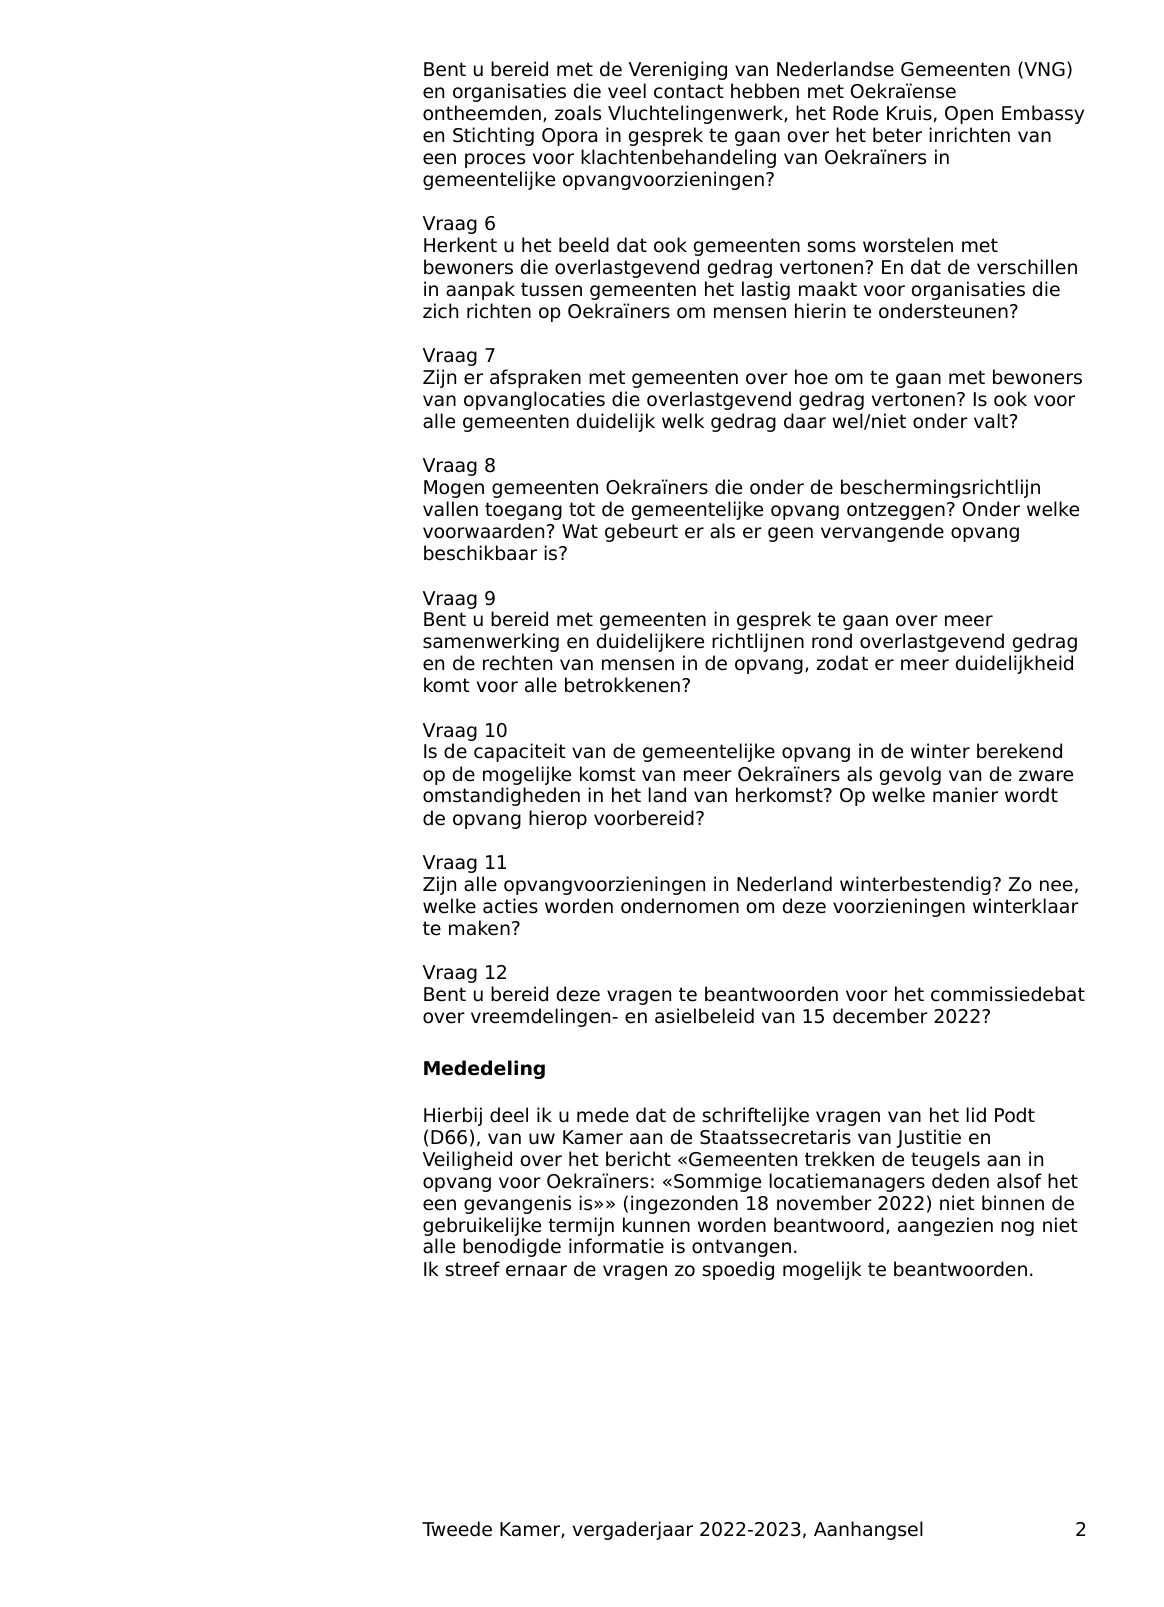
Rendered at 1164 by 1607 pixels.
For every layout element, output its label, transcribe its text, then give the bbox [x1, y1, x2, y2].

text Hierbij deel ik u mede dat de schriftelijke vragen van het lid Podt (D66), van uw Kamer aan de Staatssecretaris van Justitie en Veiligheid over het bericht «Gemeenten trekken de teugels aan in opvang voor Oekraïners: «Sommige locatiemanagers deden alsof het een gevangenis is»» (ingezonden 18 november 2022) niet binnen de gebruikelijke termijn kunnen worden beantwoord, aangezien nog niet alle benodigde informatie is ontvangen. [422, 1104, 1087, 1258]
text Vraag 10 [422, 719, 1087, 741]
text Is de capaciteit van de gemeentelijke opvang in de winter berekend op de mogelijke komst van meer Oekraïners als gevolg van de zware omstandigheden in het land van herkomst? Op welke manier wordt de opvang hierop voorbereid? [422, 741, 1087, 829]
text Ik streef ernaar de vragen zo spoedig mogelijk te beantwoorden. [422, 1258, 1087, 1280]
text Vraag 11 [422, 852, 1087, 873]
text Vraag 7 [422, 345, 1087, 367]
text Vraag 8 [422, 455, 1087, 477]
subtitle Mededeling [422, 1058, 1087, 1079]
text Bent u bereid deze vragen te beantwoorden voor het commissiedebat over vreemdelingen- en asielbeleid van 15 december 2022? [422, 984, 1087, 1028]
text Bent u bereid met gemeenten in gesprek te gaan over meer samenwerking en duidelijkere richtlijnen rond overlastgevend gedrag en de rechten van mensen in de opvang, zodat er meer duidelijkheid komt voor alle betrokkenen? [422, 609, 1087, 697]
text Vraag 9 [422, 587, 1087, 609]
text Zijn alle opvangvoorzieningen in Nederland winterbestendig? Zo nee, welke acties worden ondernomen om deze voorzieningen winterklaar te maken? [422, 873, 1087, 939]
text Vraag 6 [422, 213, 1087, 235]
text Herkent u het beeld dat ook gemeenten soms worstelen met bewoners die overlastgevend gedrag vertonen? En dat de verschillen in aanpak tussen gemeenten het lastig maakt voor organisaties die zich richten op Oekraïners om mensen hierin te ondersteunen? [422, 235, 1087, 323]
text Bent u bereid met de Vereniging van Nederlandse Gemeenten (VNG) en organisaties die veel contact hebben met Oekraïense ontheemden, zoals Vluchtelingenwerk, het Rode Kruis, Open Embassy en Stichting Opora in gesprek te gaan over het beter inrichten van een proces voor klachtenbehandeling van Oekraïners in gemeentelijke opvangvoorzieningen? [422, 59, 1087, 191]
text Mogen gemeenten Oekraïners die onder de beschermingsrichtlijn vallen toegang tot de gemeentelijke opvang ontzeggen? Onder welke voorwaarden? Wat gebeurt er als er geen vervangende opvang beschikbaar is? [422, 477, 1087, 565]
text Vraag 12 [422, 962, 1087, 984]
text Zijn er afspraken met gemeenten over hoe om te gaan met bewoners van opvanglocaties die overlastgevend gedrag vertonen? Is ook voor alle gemeenten duidelijk welk gedrag daar wel/niet onder valt? [422, 367, 1087, 433]
